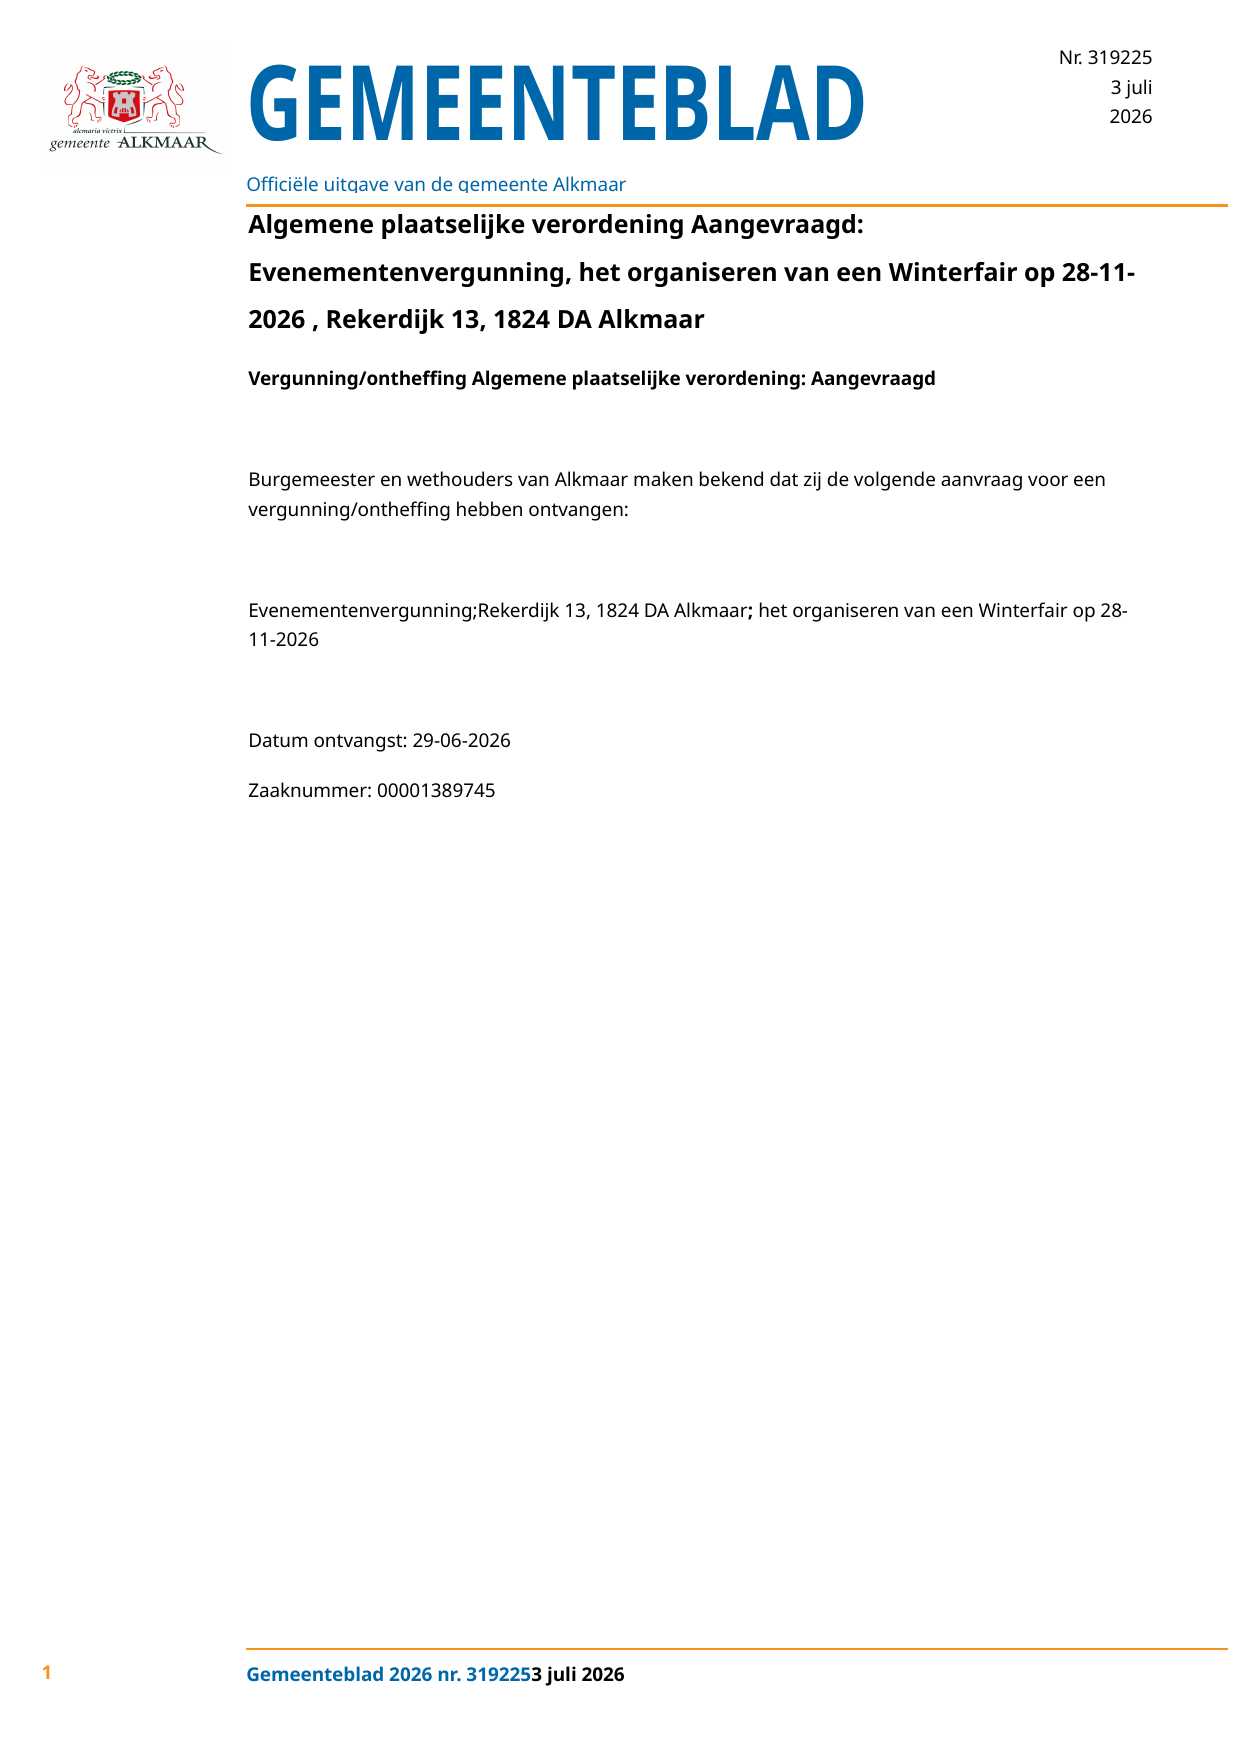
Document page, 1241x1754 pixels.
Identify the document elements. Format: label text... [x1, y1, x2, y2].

text Evenementenvergunning;Rekerdijk 13, 1824 DA Alkmaar; het organiseren van een Winterfair op 28-11-2026 [248, 597, 1152, 652]
text Vergunning/ontheffing Algemene plaatselijke verordening: Aangevraagd [248, 366, 1152, 391]
picture [41, 47, 231, 172]
text Datum ontvangst: 29-06-2026 [248, 727, 1152, 753]
text Zaaknummer: 00001389745 [248, 778, 1152, 803]
text Algemene plaatselijke verordening Aangevraagd: Evenementenvergunning, het organiseren van een Winterfair op 28-11-2026 , Rekerdijk 13, 1824 DA Alkmaar [248, 207, 1152, 336]
text Burgemeester en wethouders van Alkmaar maken bekend dat zij de volgende aanvraag voor een vergunning/ontheffing hebben ontvangen: [248, 466, 1152, 522]
